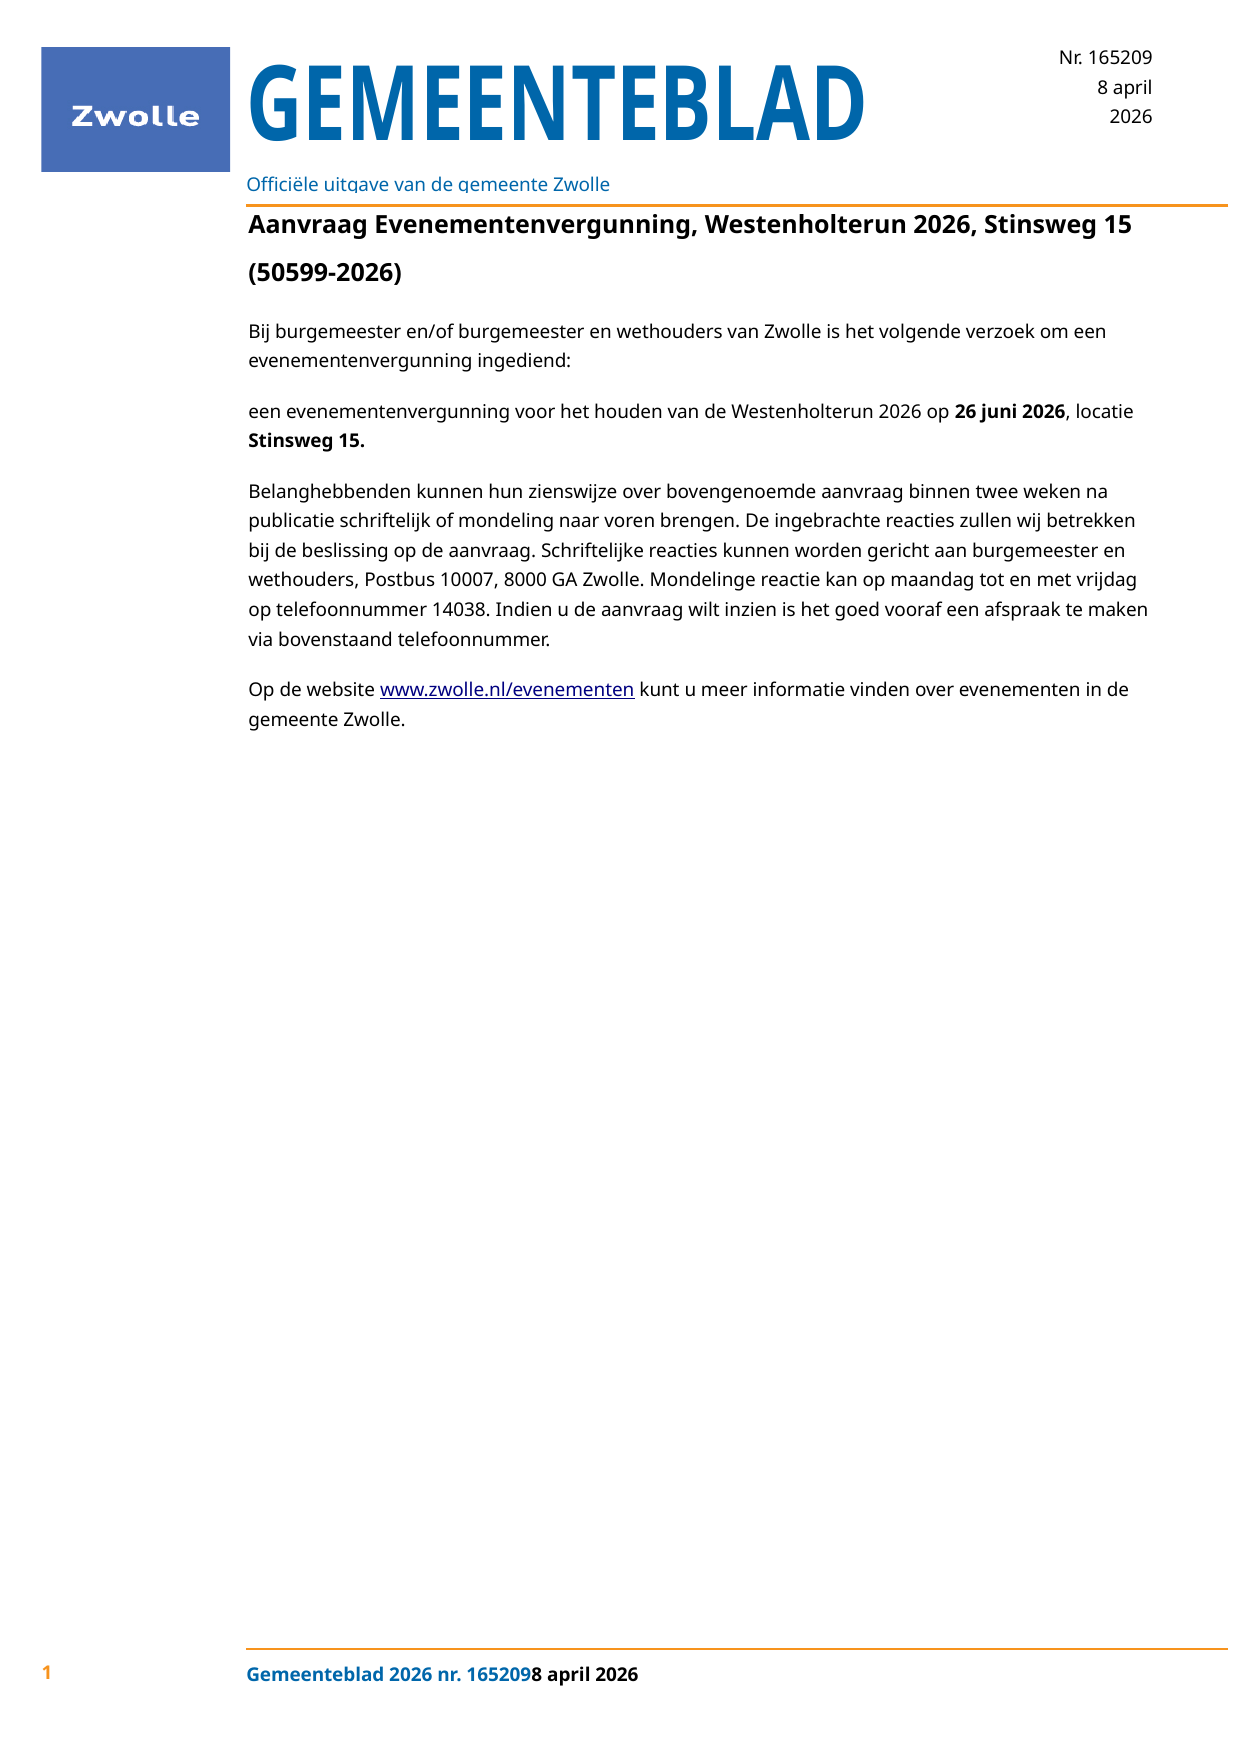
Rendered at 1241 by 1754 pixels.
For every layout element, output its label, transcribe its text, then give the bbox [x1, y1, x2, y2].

picture [41, 47, 231, 172]
text een evenementenvergunning voor het houden van de Westenholterun 2026 op 26 juni 2026, locatie Stinsweg 15. [248, 398, 1152, 453]
text Aanvraag Evenementenvergunning, Westenholterun 2026, Stinsweg 15 (50599-2026) [248, 207, 1152, 288]
text Bij burgemeester en/of burgemeester en wethouders van Zwolle is het volgende verzoek om een evenementenvergunning ingediend: [248, 318, 1152, 373]
text Belanghebbenden kunnen hun zienswijze over bovengenoemde aanvraag binnen twee weken na publicatie schriftelijk of mondeling naar voren brengen. De ingebrachte reacties zullen wij betrekken bij de beslissing op de aanvraag. Schriftelijke reacties kunnen worden gericht aan burgemeester en wethouders, Postbus 10007, 8000 GA Zwolle. Mondelinge reactie kan op maandag tot en met vrijdag op telefoonnummer 14038. Indien u de aanvraag wilt inzien is het goed vooraf een afspraak te maken via bovenstaand telefoonnummer. [248, 478, 1152, 652]
text Op de website www.zwolle.nl/evenementen kunt u meer informatie vinden over evenementen in de gemeente Zwolle. [248, 676, 1152, 732]
